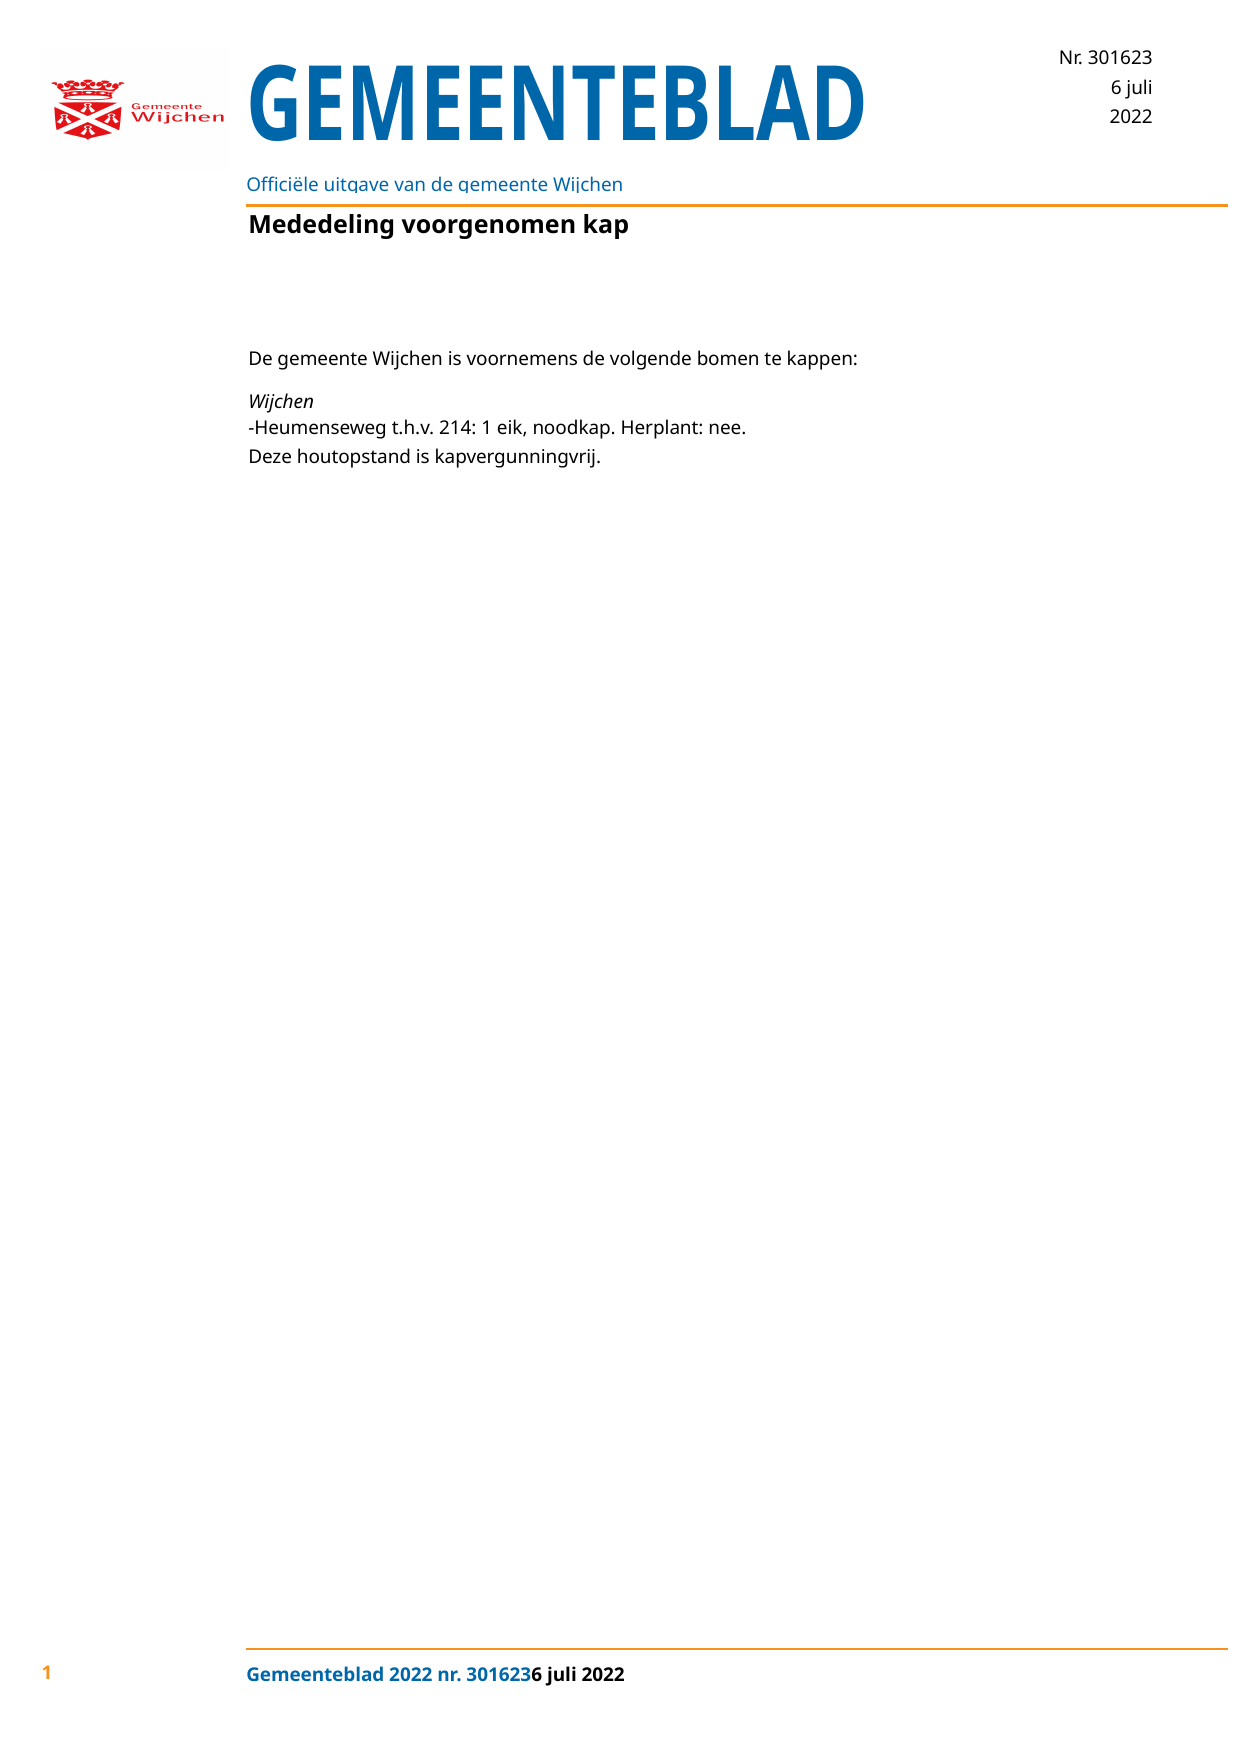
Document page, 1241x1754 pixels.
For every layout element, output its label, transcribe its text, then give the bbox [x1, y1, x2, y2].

text Deze houtopstand is kapvergunningvrij. [248, 444, 1152, 469]
text -Heumenseweg t.h.v. 214: 1 eik, noodkap. Herplant: nee. [248, 414, 1152, 440]
picture [41, 47, 231, 172]
text Mededeling voorgenomen kap [248, 207, 1152, 241]
text De gemeente Wijchen is voornemens de volgende bomen te kappen: [248, 345, 1152, 371]
text Wijchen [248, 388, 1152, 414]
